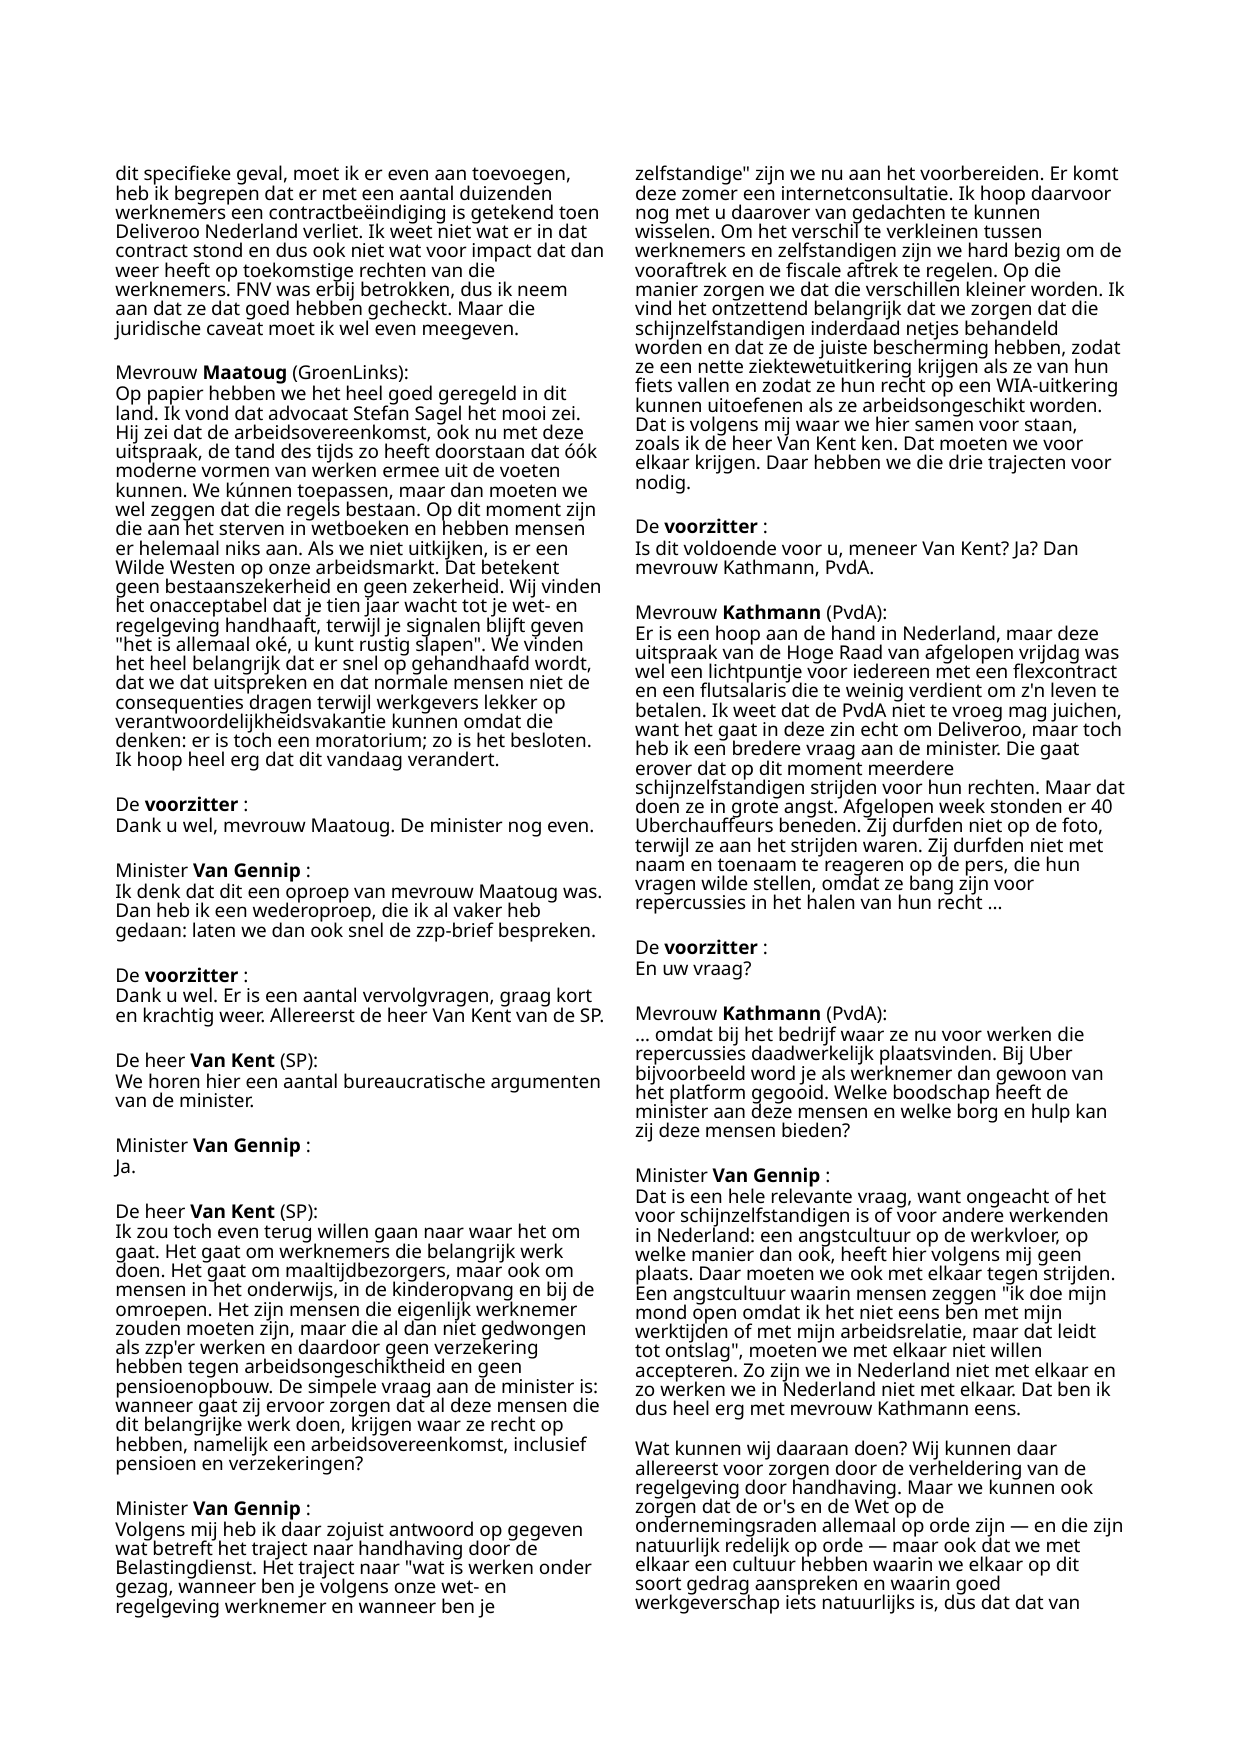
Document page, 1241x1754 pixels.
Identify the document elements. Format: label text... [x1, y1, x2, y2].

text Ik denk dat dit een oproep van mevrouw Maatoug was. Dan heb ik een wederoproep, die ik al vaker heb gedaan: laten we dan ook snel de zzp-brief bespreken. [115, 883, 605, 941]
text Wat kunnen wij daaraan doen? Wij kunnen daar allereerst voor zorgen door de verheldering van de regelgeving door handhaving. Maar we kunnen ook zorgen dat de or's en de Wet op de ondernemingsraden allemaal op orde zijn — en die zijn natuurlijk redelijk op orde — maar ook dat we met elkaar een cultuur hebben waarin we elkaar op dit soort gedrag aanspreken en waarin goed werkgeverschap iets natuurlijks is, dus dat dat van [635, 1440, 1125, 1614]
text Minister Van Gennip : [115, 1132, 605, 1158]
text Minister Van Gennip : [635, 1162, 1125, 1188]
text zelfstandige" zijn we nu aan het voorbereiden. Er komt deze zomer een internetconsultatie. Ik hoop daarvoor nog met u daarover van gedachten te kunnen wisselen. Om het verschil te verkleinen tussen werknemers en zelfstandigen zijn we hard bezig om de vooraftrek en de fiscale aftrek te regelen. Op die manier zorgen we dat die verschillen kleiner worden. Ik vind het ontzettend belangrijk dat we zorgen dat die schijnzelfstandigen inderdaad netjes behandeld worden en dat ze de juiste bescherming hebben, zodat ze een nette ziektewetuitkering krijgen als ze van hun fiets vallen en zodat ze hun recht op een WIA-uitkering kunnen uitoefenen als ze arbeidsongeschikt worden. Dat is volgens mij waar we hier samen voor staan, zoals ik de heer Van Kent ken. Dat moeten we voor elkaar krijgen. Daar hebben we die drie trajecten voor nodig. [635, 165, 1125, 493]
text Volgens mij heb ik daar zojuist antwoord op gegeven wat betreft het traject naar handhaving door de Belastingdienst. Het traject naar "wat is werken onder gezag, wanneer ben je volgens onze wet- en regelgeving werknemer en wanneer ben je [115, 1521, 605, 1617]
text Dat is een hele relevante vraag, want ongeacht of het voor schijnzelfstandigen is of voor andere werkenden in Nederland: een angstcultuur op de werkvloer, op welke manier dan ook, heeft hier volgens mij geen plaats. Daar moeten we ook met elkaar tegen strijden. Een angstcultuur waarin mensen zeggen "ik doe mijn mond open omdat ik het niet eens ben met mijn werktijden of met mijn arbeidsrelatie, maar dat leidt tot ontslag", moeten we met elkaar niet willen accepteren. Zo zijn we in Nederland niet met elkaar en zo werken we in Nederland niet met elkaar. Dat ben ik dus heel erg met mevrouw Kathmann eens. [635, 1188, 1125, 1419]
text Dank u wel, mevrouw Maatoug. De minister nog even. [115, 817, 605, 837]
text Mevrouw Kathmann (PvdA): [635, 599, 1125, 624]
text Er is een hoop aan de hand in Nederland, maar deze uitspraak van de Hoge Raad van afgelopen vrijdag was wel een lichtpuntje voor iedereen met een flexcontract en een flutsalaris die te weinig verdient om z'n leven te betalen. Ik weet dat de PvdA niet te vroeg mag juichen, want het gaat in deze zin echt om Deliveroo, maar toch heb ik een bredere vraag aan de minister. Die gaat erover dat op dit moment meerdere schijnzelfstandigen strijden voor hun rechten. Maar dat doen ze in grote angst. Afgelopen week stonden er 40 Uberchauffeurs beneden. Zij durfden niet op de foto, terwijl ze aan het strijden waren. Zij durfden niet met naam en toenaam te reageren op de pers, die hun vragen wilde stellen, omdat ze bang zijn voor repercussies in het halen van hun recht … [635, 624, 1125, 914]
text Mevrouw Maatoug (GroenLinks): [115, 359, 605, 385]
text En uw vraag? [635, 960, 1125, 979]
text Ik zou toch even terug willen gaan naar waar het om gaat. Het gaat om werknemers die belangrijk werk doen. Het gaat om maaltijdbezorgers, maar ook om mensen in het onderwijs, in de kinderopvang en bij de omroepen. Het zijn mensen die eigenlijk werknemer zouden moeten zijn, maar die al dan niet gedwongen als zzp'er werken en daardoor geen verzekering hebben tegen arbeidsongeschiktheid en geen pensioenopbouw. De simpele vraag aan de minister is: wanneer gaat zij ervoor zorgen dat al deze mensen die dit belangrijke werk doen, krijgen waar ze recht op hebben, namelijk een arbeidsovereenkomst, inclusief pensioen en verzekeringen? [115, 1223, 605, 1474]
text De heer Van Kent (SP): [115, 1047, 605, 1073]
text Is dit voldoende voor u, meneer Van Kent? Ja? Dan mevrouw Kathmann, PvdA. [635, 539, 1125, 578]
text … omdat bij het bedrijf waar ze nu voor werken die repercussies daadwerkelijk plaatsvinden. Bij Uber bijvoorbeeld word je als werknemer dan gewoon van het platform gegooid. Welke boodschap heeft de minister aan deze mensen en welke borg en hulp kan zij deze mensen bieden? [635, 1026, 1125, 1142]
text De voorzitter : [635, 934, 1125, 960]
text De voorzitter : [115, 792, 605, 817]
text dit specifieke geval, moet ik er even aan toevoegen, heb ik begrepen dat er met een aantal duizenden werknemers een contractbeëindiging is getekend toen Deliveroo Nederland verliet. Ik weet niet wat er in dat contract stond en dus ook niet wat voor impact dat dan weer heeft op toekomstige rechten van die werknemers. FNV was erbij betrokken, dus ik neem aan dat ze dat goed hebben gecheckt. Maar die juridische caveat moet ik wel even meegeven. [115, 165, 605, 339]
text De heer Van Kent (SP): [115, 1198, 605, 1223]
text Ja. [115, 1158, 605, 1177]
text Minister Van Gennip : [115, 1495, 605, 1521]
text We horen hier een aantal bureaucratische argumenten van de minister. [115, 1073, 605, 1111]
text Mevrouw Kathmann (PvdA): [635, 1000, 1125, 1026]
text De voorzitter : [635, 514, 1125, 539]
text Op papier hebben we het heel goed geregeld in dit land. Ik vond dat advocaat Stefan Sagel het mooi zei. Hij zei dat de arbeidsovereenkomst, ook nu met deze uitspraak, de tand des tijds zo heeft doorstaan dat óók moderne vormen van werken ermee uit de voeten kunnen. We kúnnen toepassen, maar dan moeten we wel zeggen dat die regels bestaan. Op dit moment zijn die aan het sterven in wetboeken en hebben mensen er helemaal niks aan. Als we niet uitkijken, is er een Wilde Westen op onze arbeidsmarkt. Dat betekent geen bestaanszekerheid en geen zekerheid. Wij vinden het onacceptabel dat je tien jaar wacht tot je wet- en regelgeving handhaaft, terwijl je signalen blijft geven "het is allemaal oké, u kunt rustig slapen". We vinden het heel belangrijk dat er snel op gehandhaafd wordt, dat we dat uitspreken en dat normale mensen niet de consequenties dragen terwijl werkgevers lekker op verantwoordelijkheidsvakantie kunnen omdat die denken: er is toch een moratorium; zo is het besloten. Ik hoop heel erg dat dit vandaag verandert. [115, 385, 605, 771]
text Minister Van Gennip : [115, 857, 605, 883]
text Dank u wel. Er is een aantal vervolgvragen, graag kort en krachtig weer. Allereerst de heer Van Kent van de SP. [115, 987, 605, 1026]
text De voorzitter : [115, 962, 605, 987]
